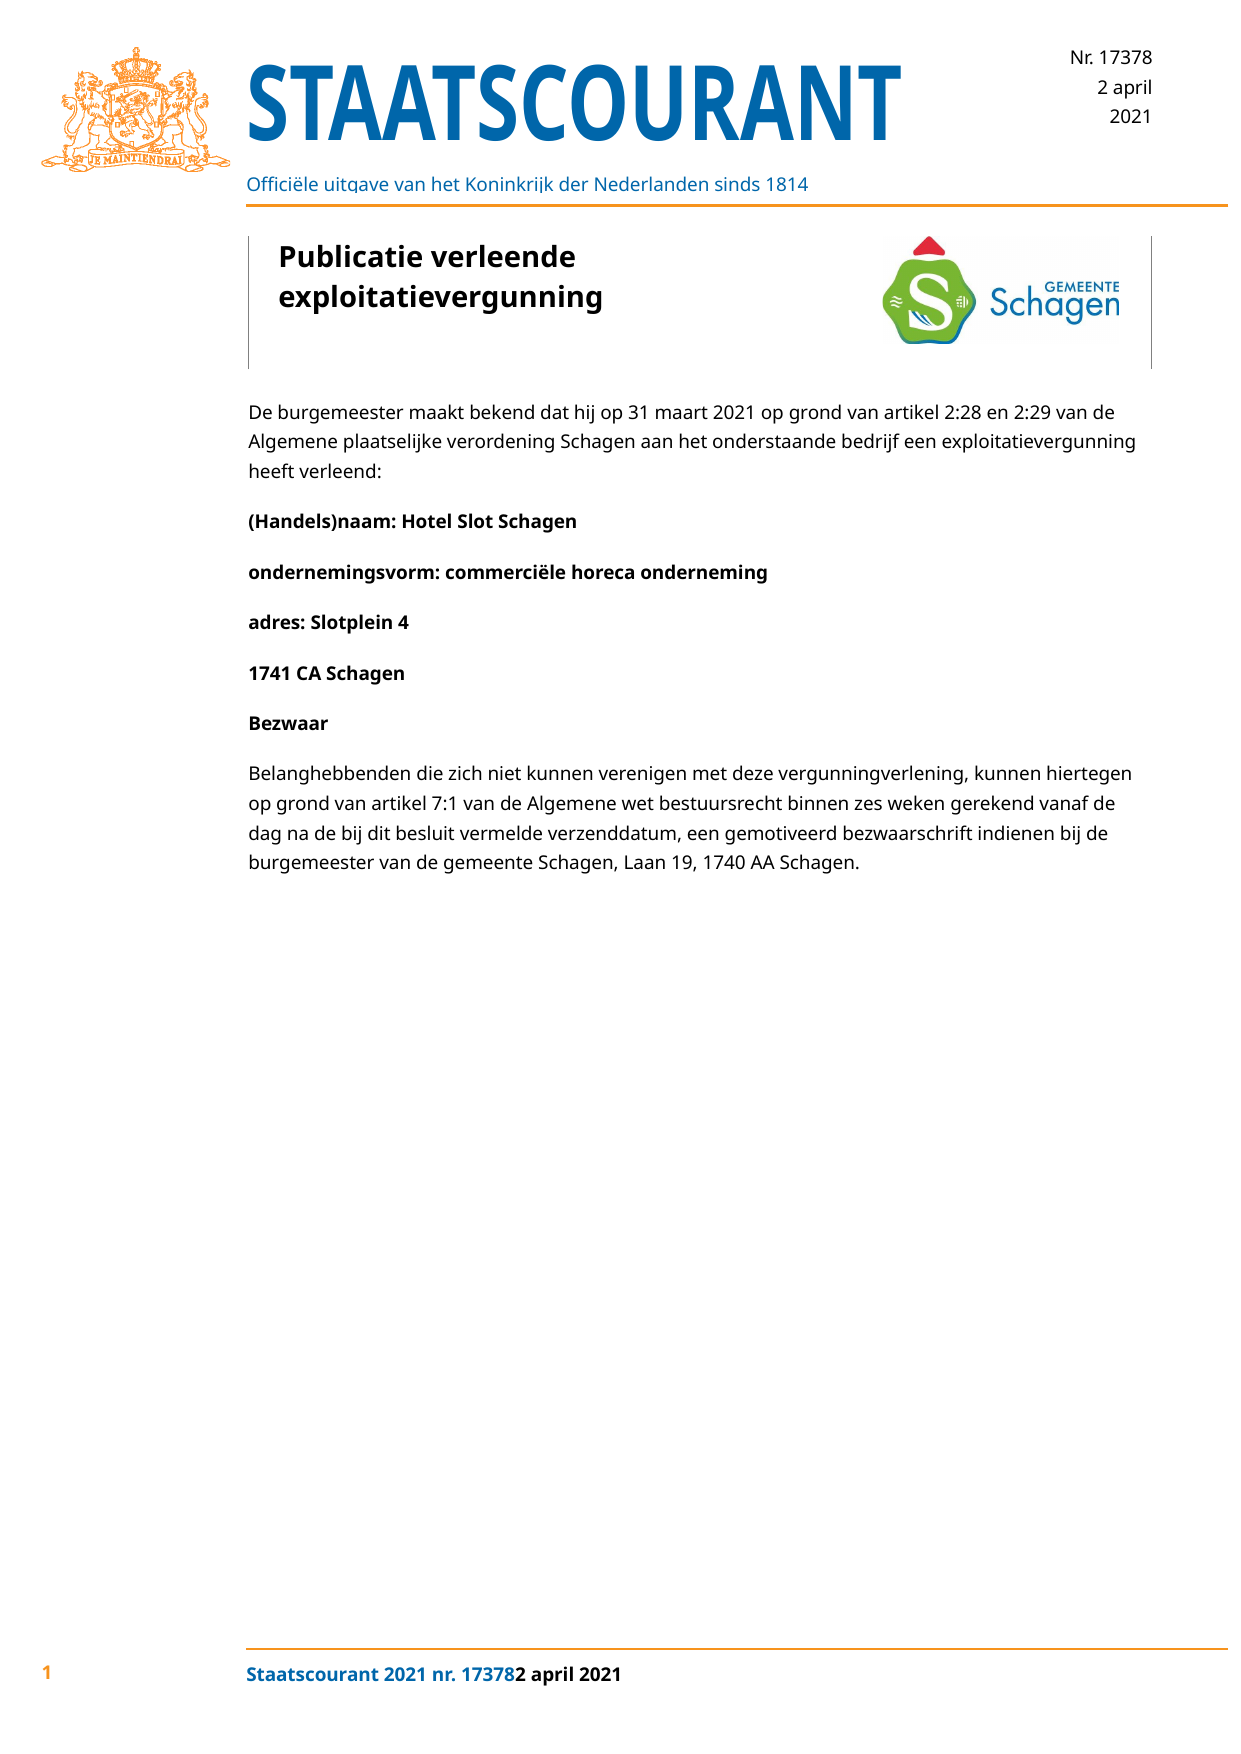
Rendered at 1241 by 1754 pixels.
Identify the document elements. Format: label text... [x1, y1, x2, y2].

text Bezwaar [248, 710, 1152, 736]
text De burgemeester maakt bekend dat hij op 31 maart 2021 op grond van artikel 2:28 en 2:29 van de Algemene plaatselijke verordening Schagen aan het onderstaande bedrijf een exploitatievergunning heeft verleend: [248, 399, 1152, 484]
text ondernemingsvorm: commerciële horeca onderneming [248, 559, 1152, 585]
table_header [850, 236, 1151, 369]
picture [41, 47, 231, 172]
text Belanghebbenden die zich niet kunnen verenigen met deze vergunningverlening, kunnen hiertegen op grond van artikel 7:1 van de Algemene wet bestuursrecht binnen zes weken gerekend vanaf de dag na de bij dit besluit vermelde verzenddatum, een gemotiveerd bezwaarschrift indienen bij de burgemeester van de gemeente Schagen, Laan 19, 1740 AA Schagen. [248, 761, 1152, 875]
picture [882, 236, 1119, 344]
text (Handels)naam: Hotel Slot Schagen [248, 508, 1152, 534]
text 1741 CA Schagen [248, 660, 1152, 686]
text adres: Slotplein 4 [248, 609, 1152, 635]
table_header Publicatie verleende exploitatievergunning [249, 236, 850, 369]
